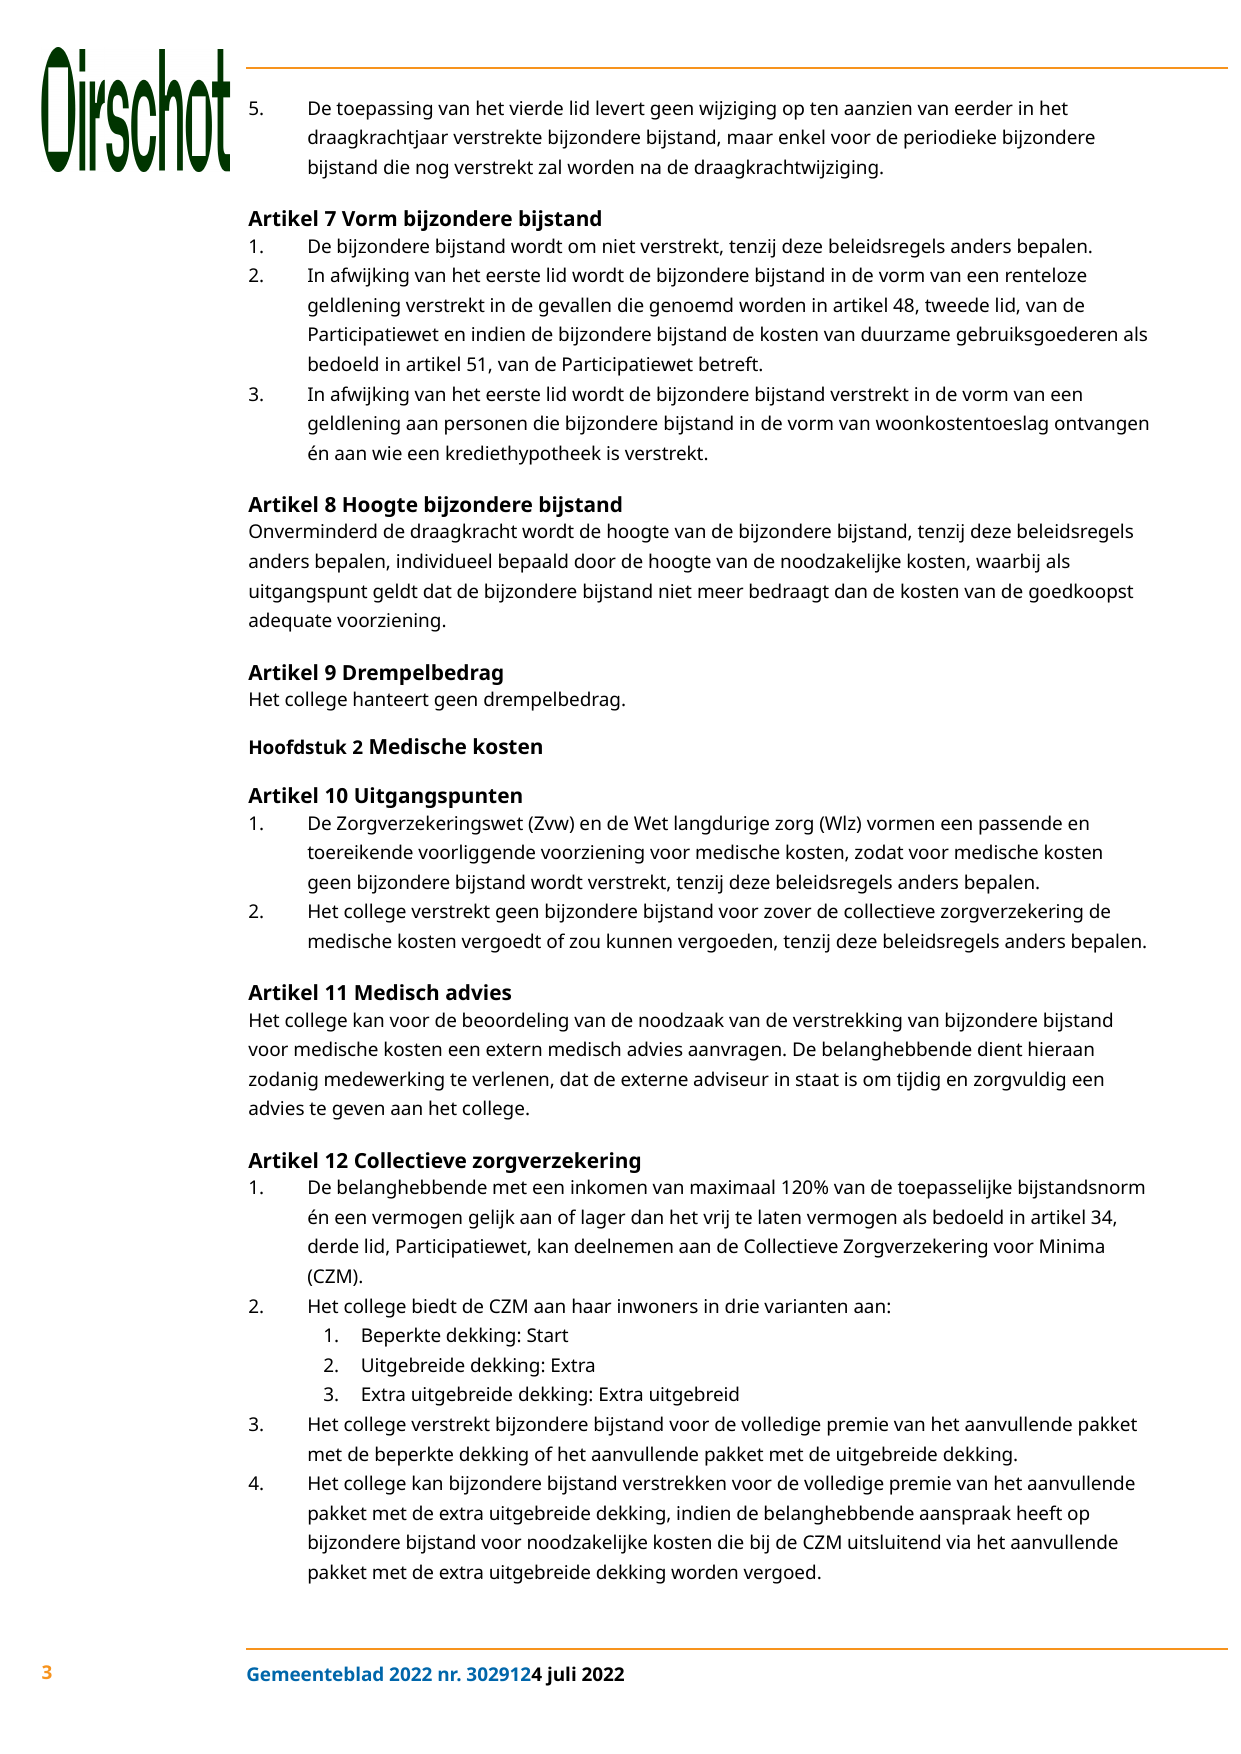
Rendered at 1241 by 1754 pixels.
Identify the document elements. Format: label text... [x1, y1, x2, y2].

list De Zorgverzekeringswet (Zvw) en de Wet langdurige zorg (Wlz) vormen een passende en toereikende voorliggende voorziening voor medische kosten, zodat voor medische kosten geen bijzondere bijstand wordt verstrekt, tenzij deze beleidsregels anders bepalen. [248, 810, 1152, 894]
text Hoofdstuk 2 Medische kosten [248, 732, 1152, 760]
list Het college kan bijzondere bijstand verstrekken voor de volledige premie van het aanvullende pakket met de extra uitgebreide dekking, indien de belanghebbende aanspraak heeft op bijzondere bijstand voor noodzakelijke kosten die bij de CZM uitsluitend via het aanvullende pakket met de extra uitgebreide dekking worden vergoed. [248, 1470, 1152, 1585]
text Artikel 12 Collectieve zorgverzekering [248, 1146, 1152, 1174]
list De toepassing van het vierde lid levert geen wijziging op ten aanzien van eerder in het draagkrachtjaar verstrekte bijzondere bijstand, maar enkel voor de periodieke bijzondere bijstand die nog verstrekt zal worden na de draagkrachtwijziging. [248, 95, 1152, 180]
text Artikel 7 Vorm bijzondere bijstand [248, 204, 1152, 233]
text Het college hanteert geen drempelbedrag. [248, 686, 1152, 712]
text Het college kan voor de beoordeling van de noodzaak van de verstrekking van bijzondere bijstand voor medische kosten een extern medisch advies aanvragen. De belanghebbende dient hieraan zodanig medewerking te verlenen, dat de externe adviseur in staat is om tijdig en zorgvuldig een advies te geven aan het college. [248, 1007, 1152, 1121]
text Artikel 10 Uitgangspunten [248, 781, 1152, 810]
list In afwijking van het eerste lid wordt de bijzondere bijstand in de vorm van een renteloze geldlening verstrekt in de gevallen die genoemd worden in artikel 48, tweede lid, van de Participatiewet en indien de bijzondere bijstand de kosten van duurzame gebruiksgoederen als bedoeld in artikel 51, van de Participatiewet betreft. [248, 262, 1152, 377]
text Artikel 11 Medisch advies [248, 978, 1152, 1007]
text Artikel 8 Hoogte bijzondere bijstand [248, 490, 1152, 519]
text Onverminderd de draagkracht wordt de hoogte van de bijzondere bijstand, tenzij deze beleidsregels anders bepalen, individueel bepaald door de hoogte van de noodzakelijke kosten, waarbij als uitgangspunt geldt dat de bijzondere bijstand niet meer bedraagt dan de kosten van de goedkoopst adequate voorziening. [248, 519, 1152, 633]
list In afwijking van het eerste lid wordt de bijzondere bijstand verstrekt in de vorm van een geldlening aan personen die bijzondere bijstand in de vorm van woonkostentoeslag ontvangen én aan wie een krediethypotheek is verstrekt. [248, 381, 1152, 466]
list Uitgebreide dekking: Extra [323, 1352, 1152, 1378]
list Extra uitgebreide dekking: Extra uitgebreid [323, 1382, 1152, 1407]
list Beperkte dekking: Start [323, 1322, 1152, 1348]
list Het college verstrekt geen bijzondere bijstand voor zover de collectieve zorgverzekering de medische kosten vergoedt of zou kunnen vergoeden, tenzij deze beleidsregels anders bepalen. [248, 898, 1152, 954]
picture [41, 47, 231, 172]
list Het college biedt de CZM aan haar inwoners in drie varianten aan: [248, 1293, 1152, 1318]
list Het college verstrekt bijzondere bijstand voor de volledige premie van het aanvullende pakket met de beperkte dekking of het aanvullende pakket met de uitgebreide dekking. [248, 1411, 1152, 1466]
text Artikel 9 Drempelbedrag [248, 658, 1152, 686]
list De bijzondere bijstand wordt om niet verstrekt, tenzij deze beleidsregels anders bepalen. [248, 233, 1152, 258]
list De belanghebbende met een inkomen van maximaal 120% van de toepasselijke bijstandsnorm én een vermogen gelijk aan of lager dan het vrij te laten vermogen als bedoeld in artikel 34, derde lid, Participatiewet, kan deelnemen aan de Collectieve Zorgverzekering voor Minima (CZM). [248, 1174, 1152, 1289]
